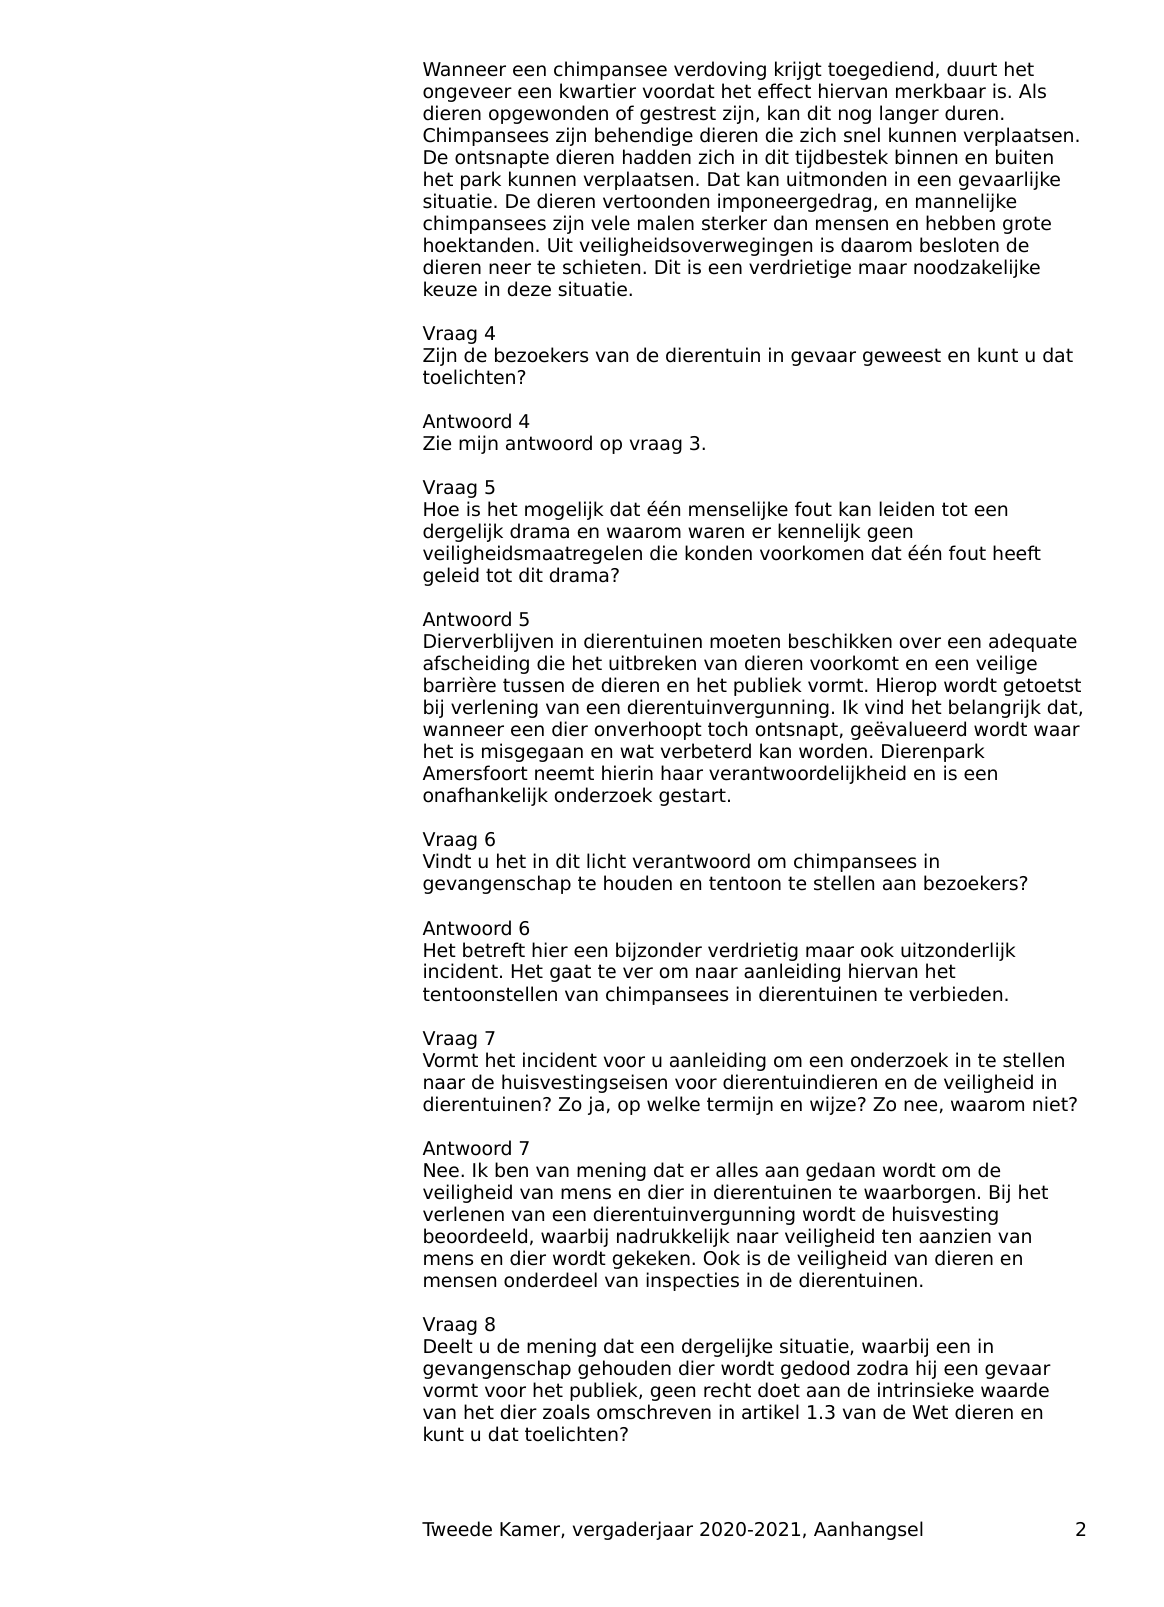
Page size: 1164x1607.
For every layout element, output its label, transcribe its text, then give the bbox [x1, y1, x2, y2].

text Vindt u het in dit licht verantwoord om chimpansees in gevangenschap te houden en tentoon te stellen aan bezoekers? [422, 851, 1087, 895]
text Vraag 6 [422, 829, 1087, 851]
text Deelt u de mening dat een dergelijke situatie, waarbij een in gevangenschap gehouden dier wordt gedood zodra hij een gevaar vormt voor het publiek, geen recht doet aan de intrinsieke waarde van het dier zoals omschreven in artikel 1.3 van de Wet dieren en kunt u dat toelichten? [422, 1336, 1087, 1446]
text Vraag 8 [422, 1314, 1087, 1336]
text Antwoord 5 [422, 609, 1087, 631]
text Dierverblijven in dierentuinen moeten beschikken over een adequate afscheiding die het uitbreken van dieren voorkomt en een veilige barrière tussen de dieren en het publiek vormt. Hierop wordt getoetst bij verlening van een dierentuinvergunning. Ik vind het belangrijk dat, wanneer een dier onverhoopt toch ontsnapt, geëvalueerd wordt waar het is misgegaan en wat verbeterd kan worden. Dierenpark Amersfoort neemt hierin haar verantwoordelijkheid en is een onafhankelijk onderzoek gestart. [422, 631, 1087, 807]
text Het betreft hier een bijzonder verdrietig maar ook uitzonderlijk incident. Het gaat te ver om naar aanleiding hiervan het tentoonstellen van chimpansees in dierentuinen te verbieden. [422, 939, 1087, 1005]
text Zijn de bezoekers van de dierentuin in gevaar geweest en kunt u dat toelichten? [422, 345, 1087, 389]
text Hoe is het mogelijk dat één menselijke fout kan leiden tot een dergelijk drama en waarom waren er kennelijk geen veiligheidsmaatregelen die konden voorkomen dat één fout heeft geleid tot dit drama? [422, 499, 1087, 587]
text Nee. Ik ben van mening dat er alles aan gedaan wordt om de veiligheid van mens en dier in dierentuinen te waarborgen. Bij het verlenen van een dierentuinvergunning wordt de huisvesting beoordeeld, waarbij nadrukkelijk naar veiligheid ten aanzien van mens en dier wordt gekeken. Ook is de veiligheid van dieren en mensen onderdeel van inspecties in de dierentuinen. [422, 1160, 1087, 1292]
text Zie mijn antwoord op vraag 3. [422, 433, 1087, 455]
text Antwoord 4 [422, 411, 1087, 433]
text Vormt het incident voor u aanleiding om een onderzoek in te stellen naar de huisvestingseisen voor dierentuindieren en de veiligheid in dierentuinen? Zo ja, op welke termijn en wijze? Zo nee, waarom niet? [422, 1049, 1087, 1116]
text Antwoord 7 [422, 1138, 1087, 1160]
text Vraag 5 [422, 477, 1087, 499]
text Wanneer een chimpansee verdoving krijgt toegediend, duurt het ongeveer een kwartier voordat het effect hiervan merkbaar is. Als dieren opgewonden of gestrest zijn, kan dit nog langer duren. Chimpansees zijn behendige dieren die zich snel kunnen verplaatsen. De ontsnapte dieren hadden zich in dit tijdbestek binnen en buiten het park kunnen verplaatsen. Dat kan uitmonden in een gevaarlijke situatie. De dieren vertoonden imponeergedrag, en mannelijke chimpansees zijn vele malen sterker dan mensen en hebben grote hoektanden. Uit veiligheidsoverwegingen is daarom besloten de dieren neer te schieten. Dit is een verdrietige maar noodzakelijke keuze in deze situatie. [422, 59, 1087, 301]
text Vraag 4 [422, 323, 1087, 345]
text Antwoord 6 [422, 917, 1087, 939]
text Vraag 7 [422, 1028, 1087, 1049]
